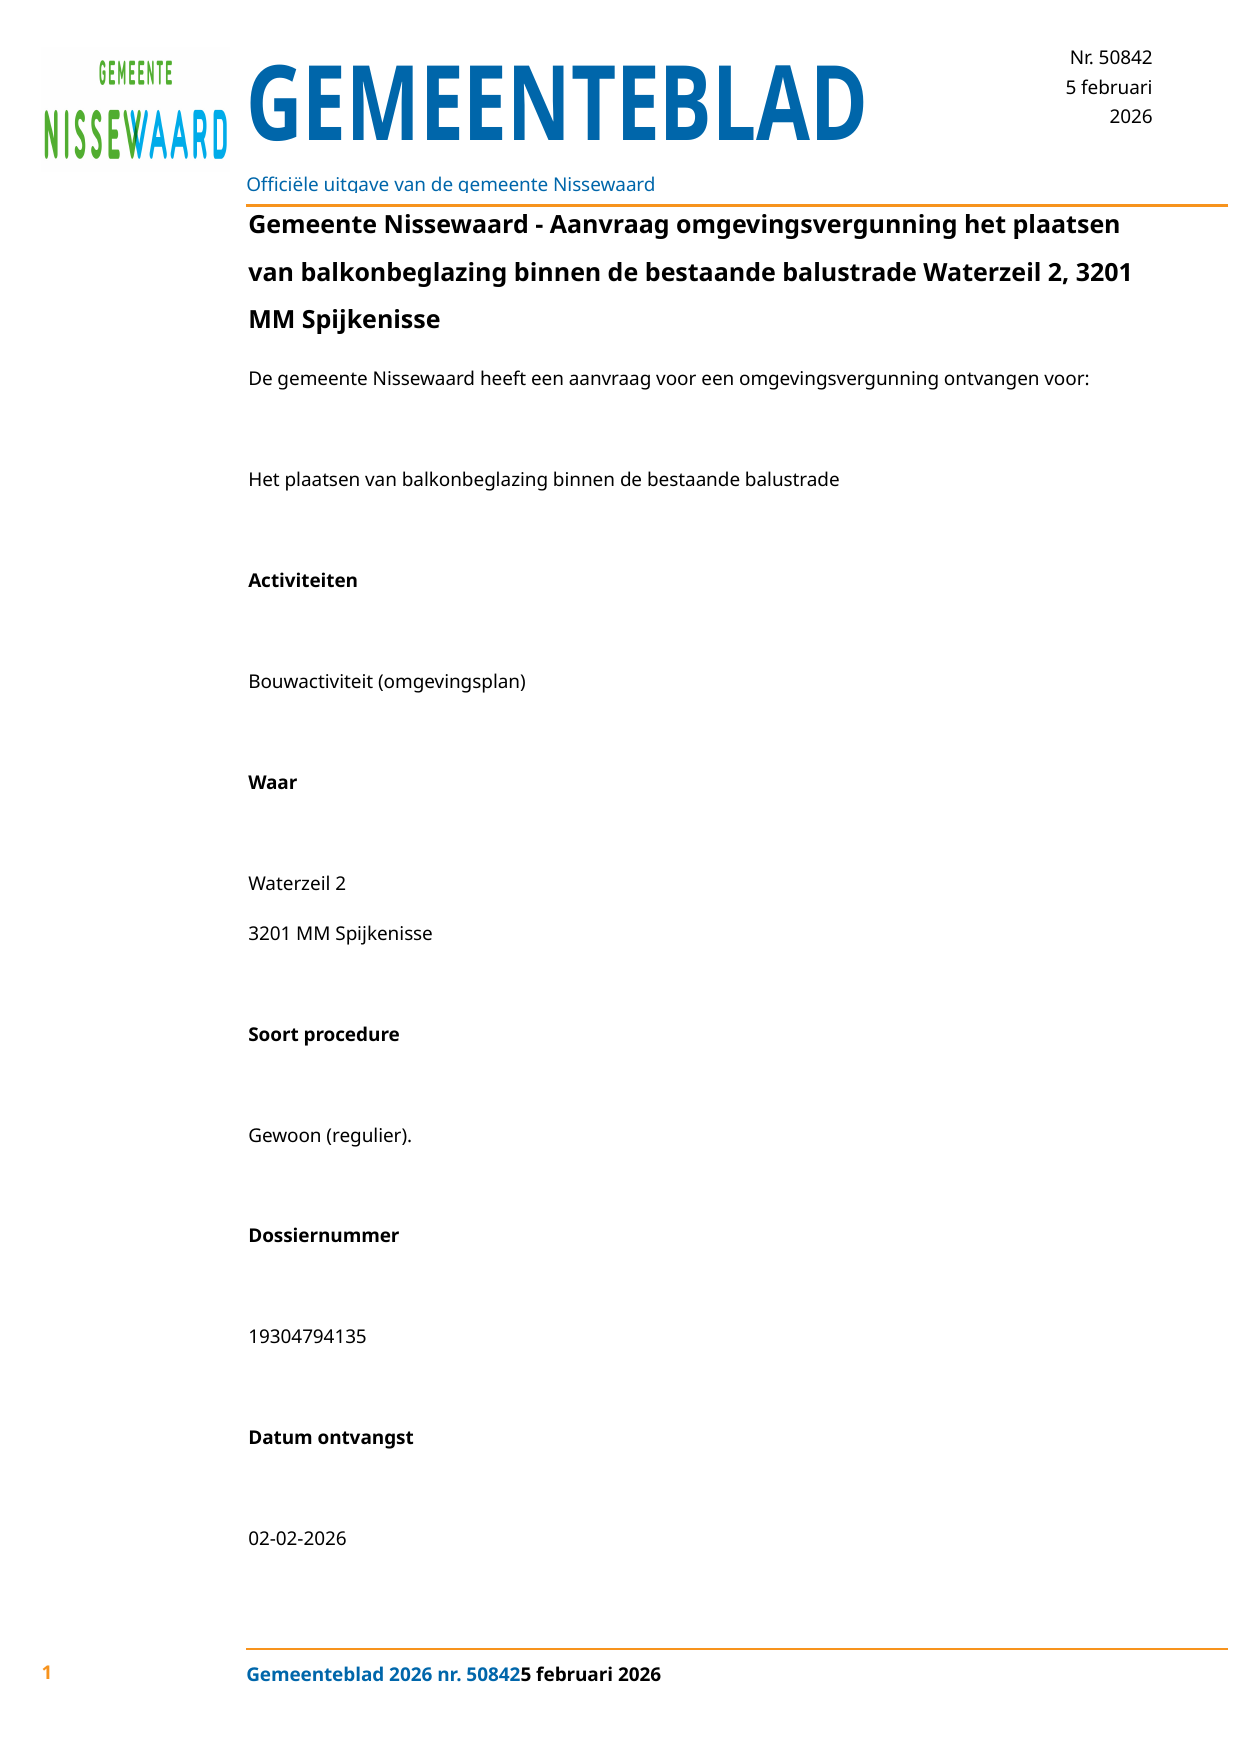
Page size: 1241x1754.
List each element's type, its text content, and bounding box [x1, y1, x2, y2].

text Gemeente Nissewaard - Aanvraag omgevingsvergunning het plaatsen van balkonbeglazing binnen de bestaande balustrade Waterzeil 2, 3201 MM Spijkenisse [248, 207, 1152, 336]
text 3201 MM Spijkenisse [248, 920, 1152, 946]
text Het plaatsen van balkonbeglazing binnen de bestaande balustrade [248, 466, 1152, 492]
text Gewoon (regulier). [248, 1122, 1152, 1147]
text Bouwactiviteit (omgevingsplan) [248, 668, 1152, 694]
text Activiteiten [248, 567, 1152, 593]
text 19304794135 [248, 1323, 1152, 1349]
text Waar [248, 769, 1152, 794]
text Datum ontvangst [248, 1424, 1152, 1450]
text De gemeente Nissewaard heeft een aanvraag voor een omgevingsvergunning ontvangen voor: [248, 366, 1152, 391]
text 02-02-2026 [248, 1525, 1152, 1551]
text Dossiernummer [248, 1223, 1152, 1248]
text Waterzeil 2 [248, 870, 1152, 895]
picture [41, 47, 231, 172]
text Soort procedure [248, 1021, 1152, 1047]
